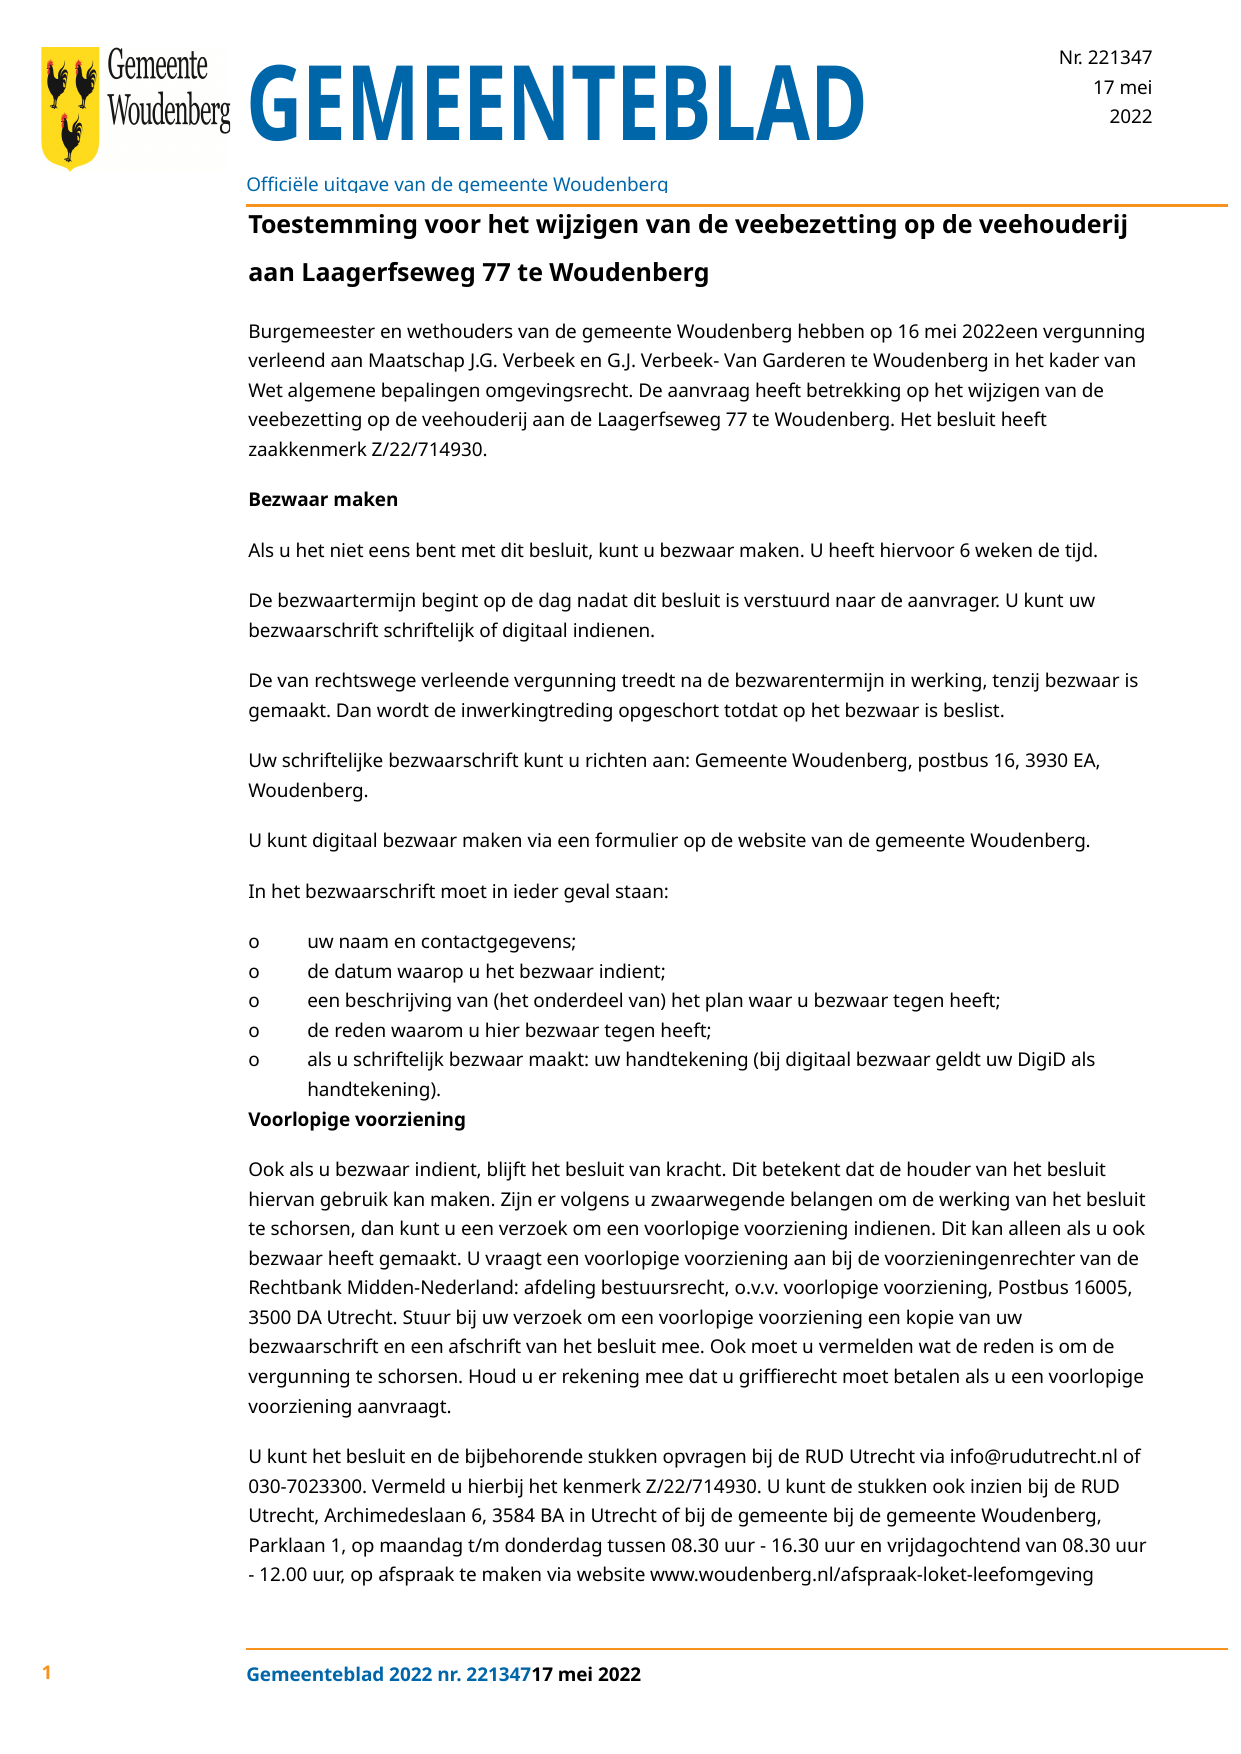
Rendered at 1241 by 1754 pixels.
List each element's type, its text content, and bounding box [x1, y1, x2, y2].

list de reden waarom u hier bezwaar tegen heeft; [248, 1017, 1152, 1043]
list als u schriftelijk bezwaar maakt: uw handtekening (bij digitaal bezwaar geldt uw DigiD als handtekening). [248, 1047, 1152, 1102]
list de datum waarop u het bezwaar indient; [248, 958, 1152, 984]
text U kunt het besluit en de bijbehorende stukken opvragen bij de RUD Utrecht via info@rudutrecht.nl of 030-7023300. Vermeld u hierbij het kenmerk Z/22/714930. U kunt de stukken ook inzien bij de RUD Utrecht, Archimedeslaan 6, 3584 BA in Utrecht of bij de gemeente bij de gemeente Woudenberg, Parklaan 1, op maandag t/m donderdag tussen 08.30 uur - 16.30 uur en vrijdagochtend van 08.30 uur - 12.00 uur, op afspraak te maken via website www.woudenberg.nl/afspraak-loket-leefomgeving [248, 1443, 1152, 1587]
text Uw schriftelijke bezwaarschrift kunt u richten aan: Gemeente Woudenberg, postbus 16, 3930 EA, Woudenberg. [248, 747, 1152, 803]
text Burgemeester en wethouders van de gemeente Woudenberg hebben op 16 mei 2022een vergunning verleend aan Maatschap J.G. Verbeek en G.J. Verbeek- Van Garderen te Woudenberg in het kader van Wet algemene bepalingen omgevingsrecht. De aanvraag heeft betrekking op het wijzigen van de veebezetting op de veehouderij aan de Laagerfseweg 77 te Woudenberg. Het besluit heeft zaakkenmerk Z/22/714930. [248, 318, 1152, 462]
list uw naam en contactgegevens; [248, 928, 1152, 954]
text De bezwaartermijn begint op de dag nadat dit besluit is verstuurd naar de aanvrager. U kunt uw bezwaarschrift schriftelijk of digitaal indienen. [248, 587, 1152, 643]
text U kunt digitaal bezwaar maken via een formulier op de website van de gemeente Woudenberg. [248, 827, 1152, 853]
list een beschrijving van (het onderdeel van) het plan waar u bezwaar tegen heeft; [248, 987, 1152, 1013]
picture [41, 47, 231, 172]
text De van rechtswege verleende vergunning treedt na de bezwarentermijn in werking, tenzij bezwaar is gemaakt. Dan wordt de inwerkingtreding opgeschort totdat op het bezwaar is beslist. [248, 667, 1152, 723]
text Bezwaar maken [248, 487, 1152, 512]
text Voorlopige voorziening [248, 1106, 1152, 1132]
text Als u het niet eens bent met dit besluit, kunt u bezwaar maken. U heeft hiervoor 6 weken de tijd. [248, 537, 1152, 563]
text Toestemming voor het wijzigen van de veebezetting op de veehouderij aan Laagerfseweg 77 te Woudenberg [248, 207, 1152, 288]
text In het bezwaarschrift moet in ieder geval staan: [248, 878, 1152, 904]
text Ook als u bezwaar indient, blijft het besluit van kracht. Dit betekent dat de houder van het besluit hiervan gebruik kan maken. Zijn er volgens u zwaarwegende belangen om de werking van het besluit te schorsen, dan kunt u een verzoek om een voorlopige voorziening indienen. Dit kan alleen als u ook bezwaar heeft gemaakt. U vraagt een voorlopige voorziening aan bij de voorzieningenrechter van de Rechtbank Midden-Nederland: afdeling bestuursrecht, o.v.v. voorlopige voorziening, Postbus 16005, 3500 DA Utrecht. Stuur bij uw verzoek om een voorlopige voorziening een kopie van uw bezwaarschrift en een afschrift van het besluit mee. Ook moet u vermelden wat de reden is om de vergunning te schorsen. Houd u er rekening mee dat u griffierecht moet betalen als u een voorlopige voorziening aanvraagt. [248, 1156, 1152, 1419]
